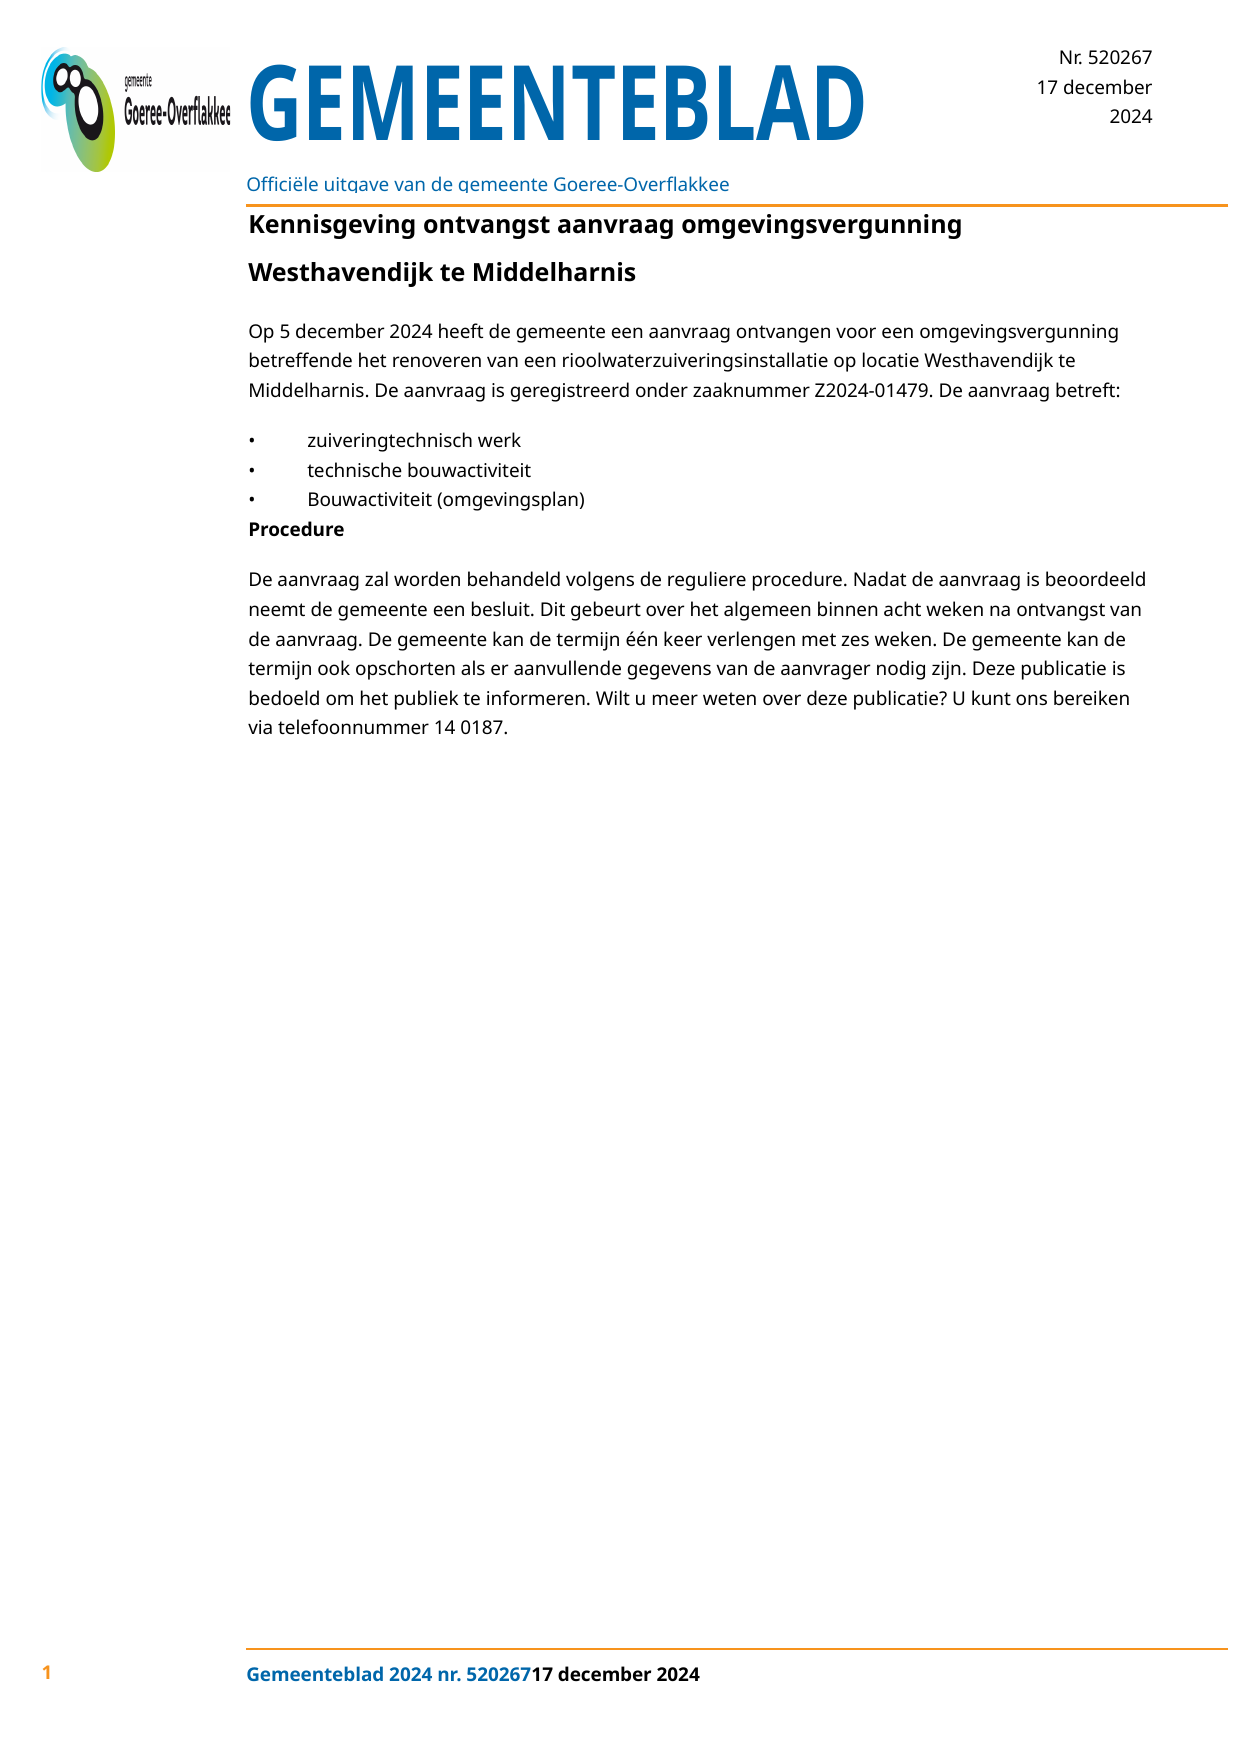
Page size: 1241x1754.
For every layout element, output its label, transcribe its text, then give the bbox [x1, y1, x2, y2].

list Bouwactiviteit (omgevingsplan) [248, 487, 1152, 512]
text Procedure [248, 516, 1152, 542]
list zuiveringtechnisch werk [248, 427, 1152, 453]
text Kennisgeving ontvangst aanvraag omgevingsvergunning Westhavendijk te Middelharnis [248, 207, 1152, 288]
text Op 5 december 2024 heeft de gemeente een aanvraag ontvangen voor een omgevingsvergunning betreffende het renoveren van een rioolwaterzuiveringsinstallatie op locatie Westhavendijk te Middelharnis. De aanvraag is geregistreerd onder zaaknummer Z2024-01479. De aanvraag betreft: [248, 318, 1152, 403]
picture [41, 47, 231, 172]
list technische bouwactiviteit [248, 457, 1152, 483]
text De aanvraag zal worden behandeld volgens de reguliere procedure. Nadat de aanvraag is beoordeeld neemt de gemeente een besluit. Dit gebeurt over het algemeen binnen acht weken na ontvangst van de aanvraag. De gemeente kan de termijn één keer verlengen met zes weken. De gemeente kan de termijn ook opschorten als er aanvullende gegevens van de aanvrager nodig zijn. Deze publicatie is bedoeld om het publiek te informeren. Wilt u meer weten over deze publicatie? U kunt ons bereiken via telefoonnummer 14 0187. [248, 567, 1152, 740]
